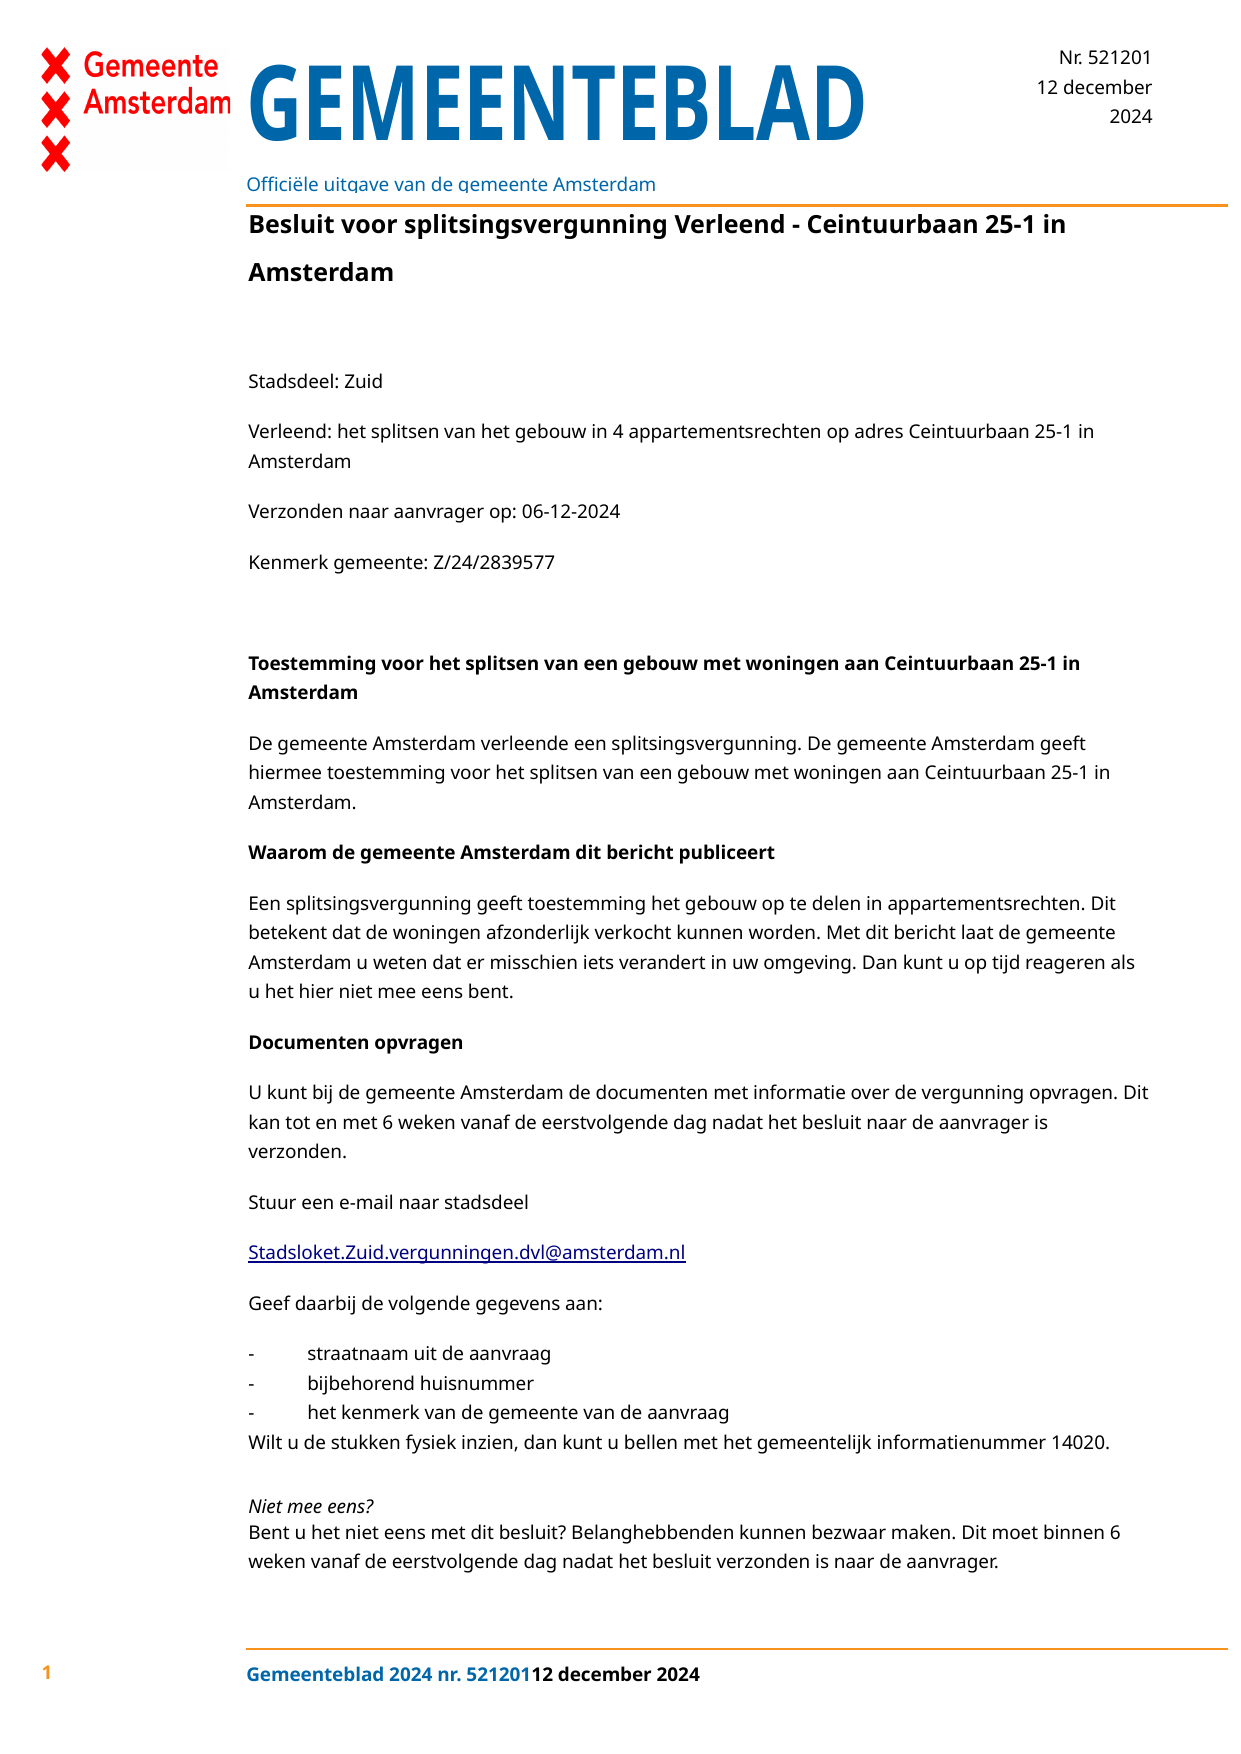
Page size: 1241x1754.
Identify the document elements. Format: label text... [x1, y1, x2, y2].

list het kenmerk van de gemeente van de aanvraag [248, 1399, 1152, 1425]
text Stuur een e-mail naar stadsdeel [248, 1189, 1152, 1215]
text Verleend: het splitsen van het gebouw in 4 appartementsrechten op adres Ceintuurbaan 25-1 in Amsterdam [248, 419, 1152, 474]
text Geef daarbij de volgende gegevens aan: [248, 1290, 1152, 1316]
text U kunt bij de gemeente Amsterdam de documenten met informatie over de vergunning opvragen. Dit kan tot en met 6 weken vanaf de eerstvolgende dag nadat het besluit naar de aanvrager is verzonden. [248, 1079, 1152, 1164]
text Bent u het niet eens met dit besluit? Belanghebbenden kunnen bezwaar maken. Dit moet binnen 6 weken vanaf de eerstvolgende dag nadat het besluit verzonden is naar de aanvrager. [248, 1519, 1152, 1574]
text Toestemming voor het splitsen van een gebouw met woningen aan Ceintuurbaan 25-1 in Amsterdam [248, 650, 1152, 705]
text Verzonden naar aanvrager op: 06-12-2024 [248, 499, 1152, 524]
text Wilt u de stukken fysiek inzien, dan kunt u bellen met het gemeentelijk informatienummer 14020. [248, 1429, 1152, 1455]
text Stadsloket.Zuid.vergunningen.dvl@amsterdam.nl [248, 1239, 1152, 1265]
picture [41, 47, 231, 172]
text Documenten opvragen [248, 1029, 1152, 1055]
text Een splitsingsvergunning geeft toestemming het gebouw op te delen in appartementsrechten. Dit betekent dat de woningen afzonderlijk verkocht kunnen worden. Met dit bericht laat de gemeente Amsterdam u weten dat er misschien iets verandert in uw omgeving. Dan kunt u op tijd reageren als u het hier niet mee eens bent. [248, 890, 1152, 1004]
text Kenmerk gemeente: Z/24/2839577 [248, 549, 1152, 575]
text De gemeente Amsterdam verleende een splitsingsvergunning. De gemeente Amsterdam geeft hiermee toestemming voor het splitsen van een gebouw met woningen aan Ceintuurbaan 25-1 in Amsterdam. [248, 730, 1152, 815]
list straatnaam uit de aanvraag [248, 1340, 1152, 1366]
list bijbehorend huisnummer [248, 1370, 1152, 1396]
text Waarom de gemeente Amsterdam dit bericht publiceert [248, 839, 1152, 865]
text Besluit voor splitsingsvergunning Verleend - Ceintuurbaan 25-1 in Amsterdam [248, 207, 1152, 288]
text Stadsdeel: Zuid [248, 368, 1152, 394]
text Niet mee eens? [248, 1493, 1152, 1519]
